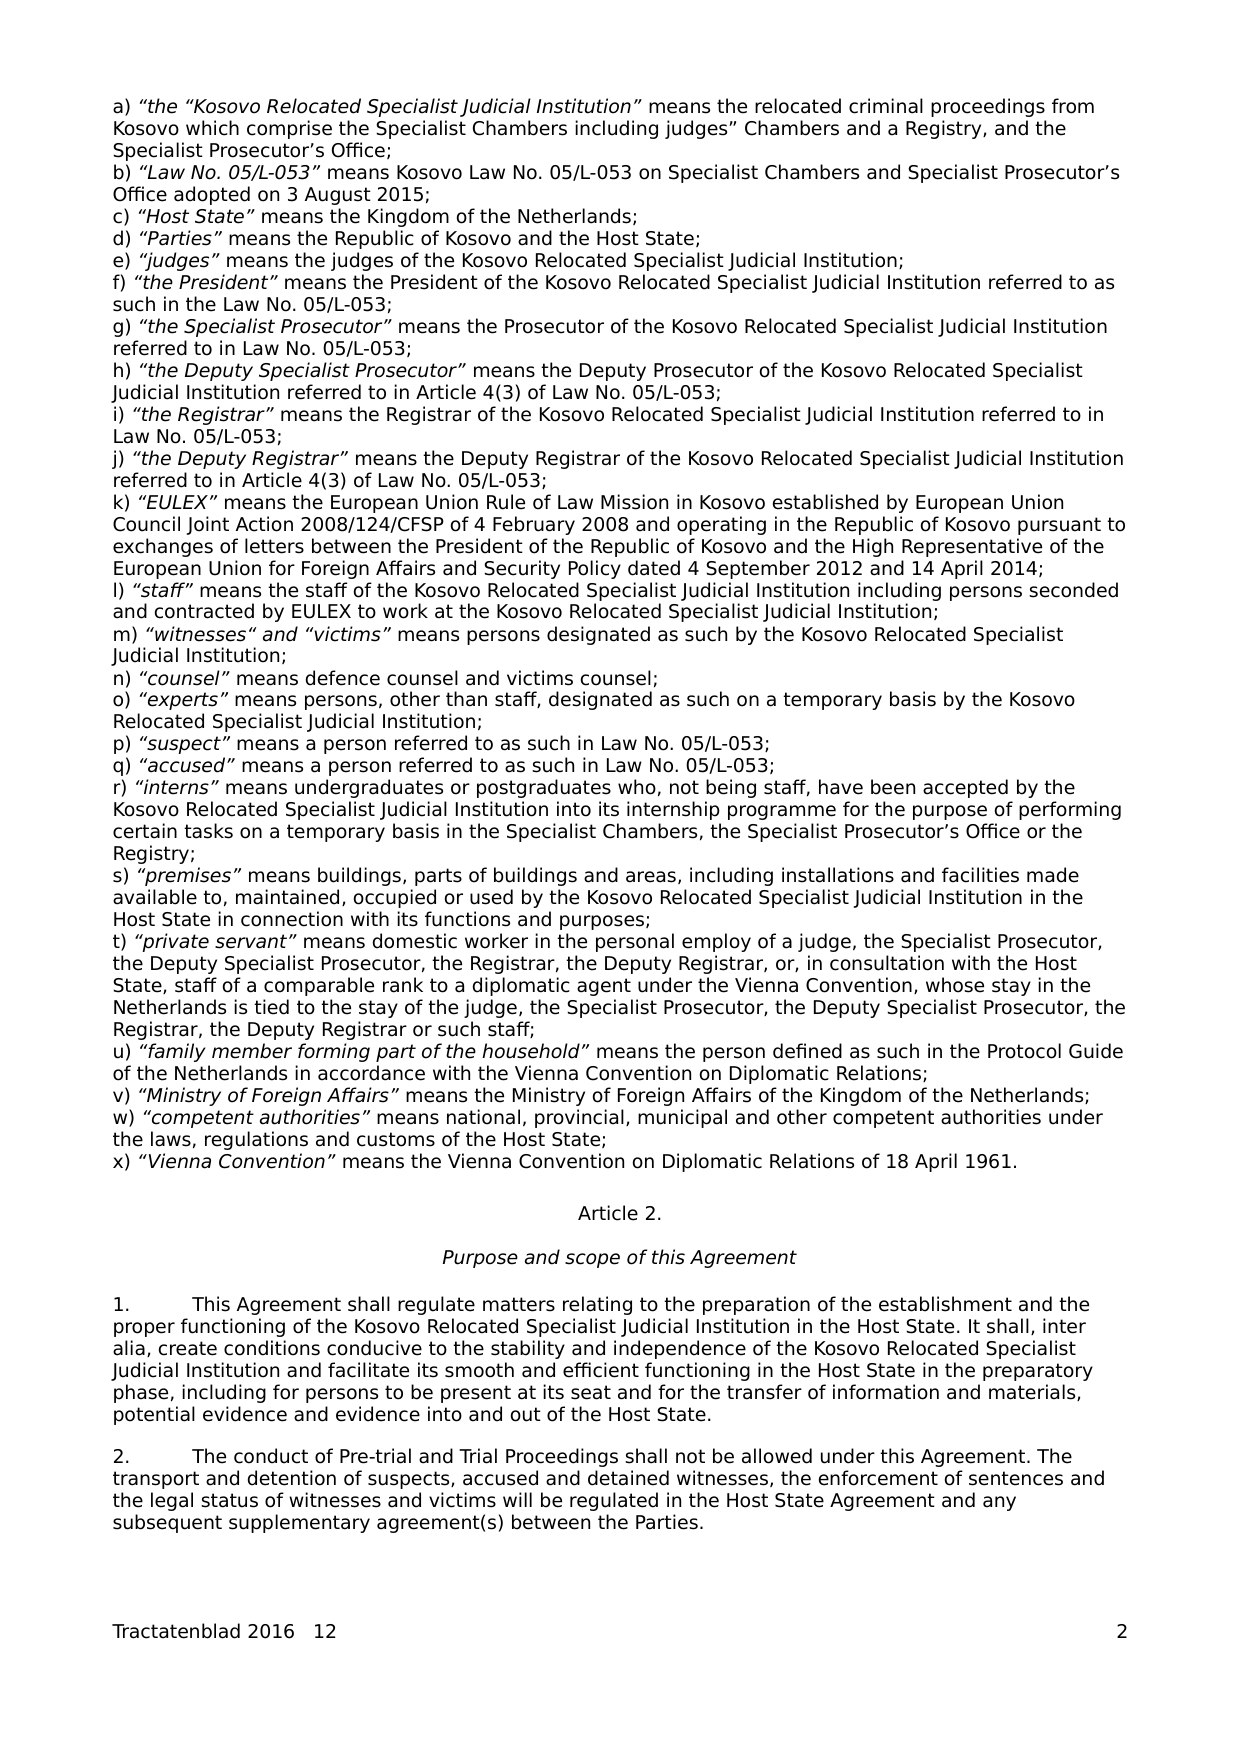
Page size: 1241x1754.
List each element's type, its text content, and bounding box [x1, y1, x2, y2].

text n) “counsel” means defence counsel and victims counsel; [112, 667, 1128, 689]
text o) “experts” means persons, other than staff, designated as such on a temporary basis by the Kosovo Relocated Specialist Judicial Institution; [112, 689, 1128, 733]
text g) “the Specialist Prosecutor” means the Prosecutor of the Kosovo Relocated Specialist Judicial Institution referred to in Law No. 05/L-053; [112, 316, 1128, 360]
text x) “Vienna Convention” means the Vienna Convention on Diplomatic Relations of 18 April 1961. [112, 1151, 1128, 1173]
text b) “Law No. 05/L-053” means Kosovo Law No. 05/L-053 on Specialist Chambers and Specialist Prosecutor’s Office adopted on 3 August 2015; [112, 162, 1128, 206]
text s) “premises” means buildings, parts of buildings and areas, including installations and facilities made available to, maintained, occupied or used by the Kosovo Relocated Specialist Judicial Institution in the Host State in connection with its functions and purposes; [112, 865, 1128, 931]
text i) “the Registrar” means the Registrar of the Kosovo Relocated Specialist Judicial Institution referred to in Law No. 05/L-053; [112, 404, 1128, 448]
text p) “suspect” means a person referred to as such in Law No. 05/L-053; [112, 733, 1128, 755]
text a) “the “Kosovo Relocated Specialist Judicial Institution” means the relocated criminal proceedings from Kosovo which comprise the Specialist Chambers including judges” Chambers and a Registry, and the Specialist Prosecutor’s Office; [112, 96, 1128, 162]
text e) “judges” means the judges of the Kosovo Relocated Specialist Judicial Institution; [112, 250, 1128, 272]
text w) “competent authorities” means national, provincial, municipal and other competent authorities under the laws, regulations and customs of the Host State; [112, 1107, 1128, 1151]
text v) “Ministry of Foreign Affairs” means the Ministry of Foreign Affairs of the Kingdom of the Netherlands; [112, 1085, 1128, 1107]
text m) “witnesses“ and “victims” means persons designated as such by the Kosovo Relocated Specialist Judicial Institution; [112, 623, 1128, 667]
text q) “accused” means a person referred to as such in Law No. 05/L-053; [112, 755, 1128, 777]
text j) “the Deputy Registrar” means the Deputy Registrar of the Kosovo Relocated Specialist Judicial Institution referred to in Article 4(3) of Law No. 05/L-053; [112, 448, 1128, 492]
text r) “interns” means undergraduates or postgraduates who, not being staff, have been accepted by the Kosovo Relocated Specialist Judicial Institution into its internship programme for the purpose of performing certain tasks on a temporary basis in the Specialist Chambers, the Specialist Prosecutor’s Office or the Registry; [112, 777, 1128, 865]
text 1. This Agreement shall regulate matters relating to the preparation of the establishment and the proper functioning of the Kosovo Relocated Specialist Judicial Institution in the Host State. It shall, inter alia, create conditions conducive to the stability and independence of the Kosovo Relocated Specialist Judicial Institution and facilitate its smooth and efficient functioning in the Host State in the preparatory phase, including for persons to be present at its seat and for the transfer of information and materials, potential evidence and evidence into and out of the Host State. [112, 1294, 1128, 1426]
text l) “staff” means the staff of the Kosovo Relocated Specialist Judicial Institution including persons seconded and contracted by EULEX to work at the Kosovo Relocated Specialist Judicial Institution; [112, 579, 1128, 623]
subtitle Article 2. Purpose and scope of this Agreement [112, 1203, 1128, 1269]
text t) “private servant” means domestic worker in the personal employ of a judge, the Specialist Prosecutor, the Deputy Specialist Prosecutor, the Registrar, the Deputy Registrar, or, in consultation with the Host State, staff of a comparable rank to a diplomatic agent under the Vienna Convention, whose stay in the Netherlands is tied to the stay of the judge, the Specialist Prosecutor, the Deputy Specialist Prosecutor, the Registrar, the Deputy Registrar or such staff; [112, 931, 1128, 1041]
text h) “the Deputy Specialist Prosecutor” means the Deputy Prosecutor of the Kosovo Relocated Specialist Judicial Institution referred to in Article 4(3) of Law No. 05/L-053; [112, 360, 1128, 404]
text f) “the President” means the President of the Kosovo Relocated Specialist Judicial Institution referred to as such in the Law No. 05/L-053; [112, 272, 1128, 316]
text 2. The conduct of Pre-trial and Trial Proceedings shall not be allowed under this Agreement. The transport and detention of suspects, accused and detained witnesses, the enforcement of sentences and the legal status of witnesses and victims will be regulated in the Host State Agreement and any subsequent supplementary agreement(s) between the Parties. [112, 1446, 1128, 1534]
text d) “Parties” means the Republic of Kosovo and the Host State; [112, 228, 1128, 250]
text k) “EULEX” means the European Union Rule of Law Mission in Kosovo established by European Union Council Joint Action 2008/124/CFSP of 4 February 2008 and operating in the Republic of Kosovo pursuant to exchanges of letters between the President of the Republic of Kosovo and the High Representative of the European Union for Foreign Affairs and Security Policy dated 4 September 2012 and 14 April 2014; [112, 492, 1128, 579]
text c) “Host State” means the Kingdom of the Netherlands; [112, 206, 1128, 228]
text u) “family member forming part of the household” means the person defined as such in the Protocol Guide of the Netherlands in accordance with the Vienna Convention on Diplomatic Relations; [112, 1041, 1128, 1085]
